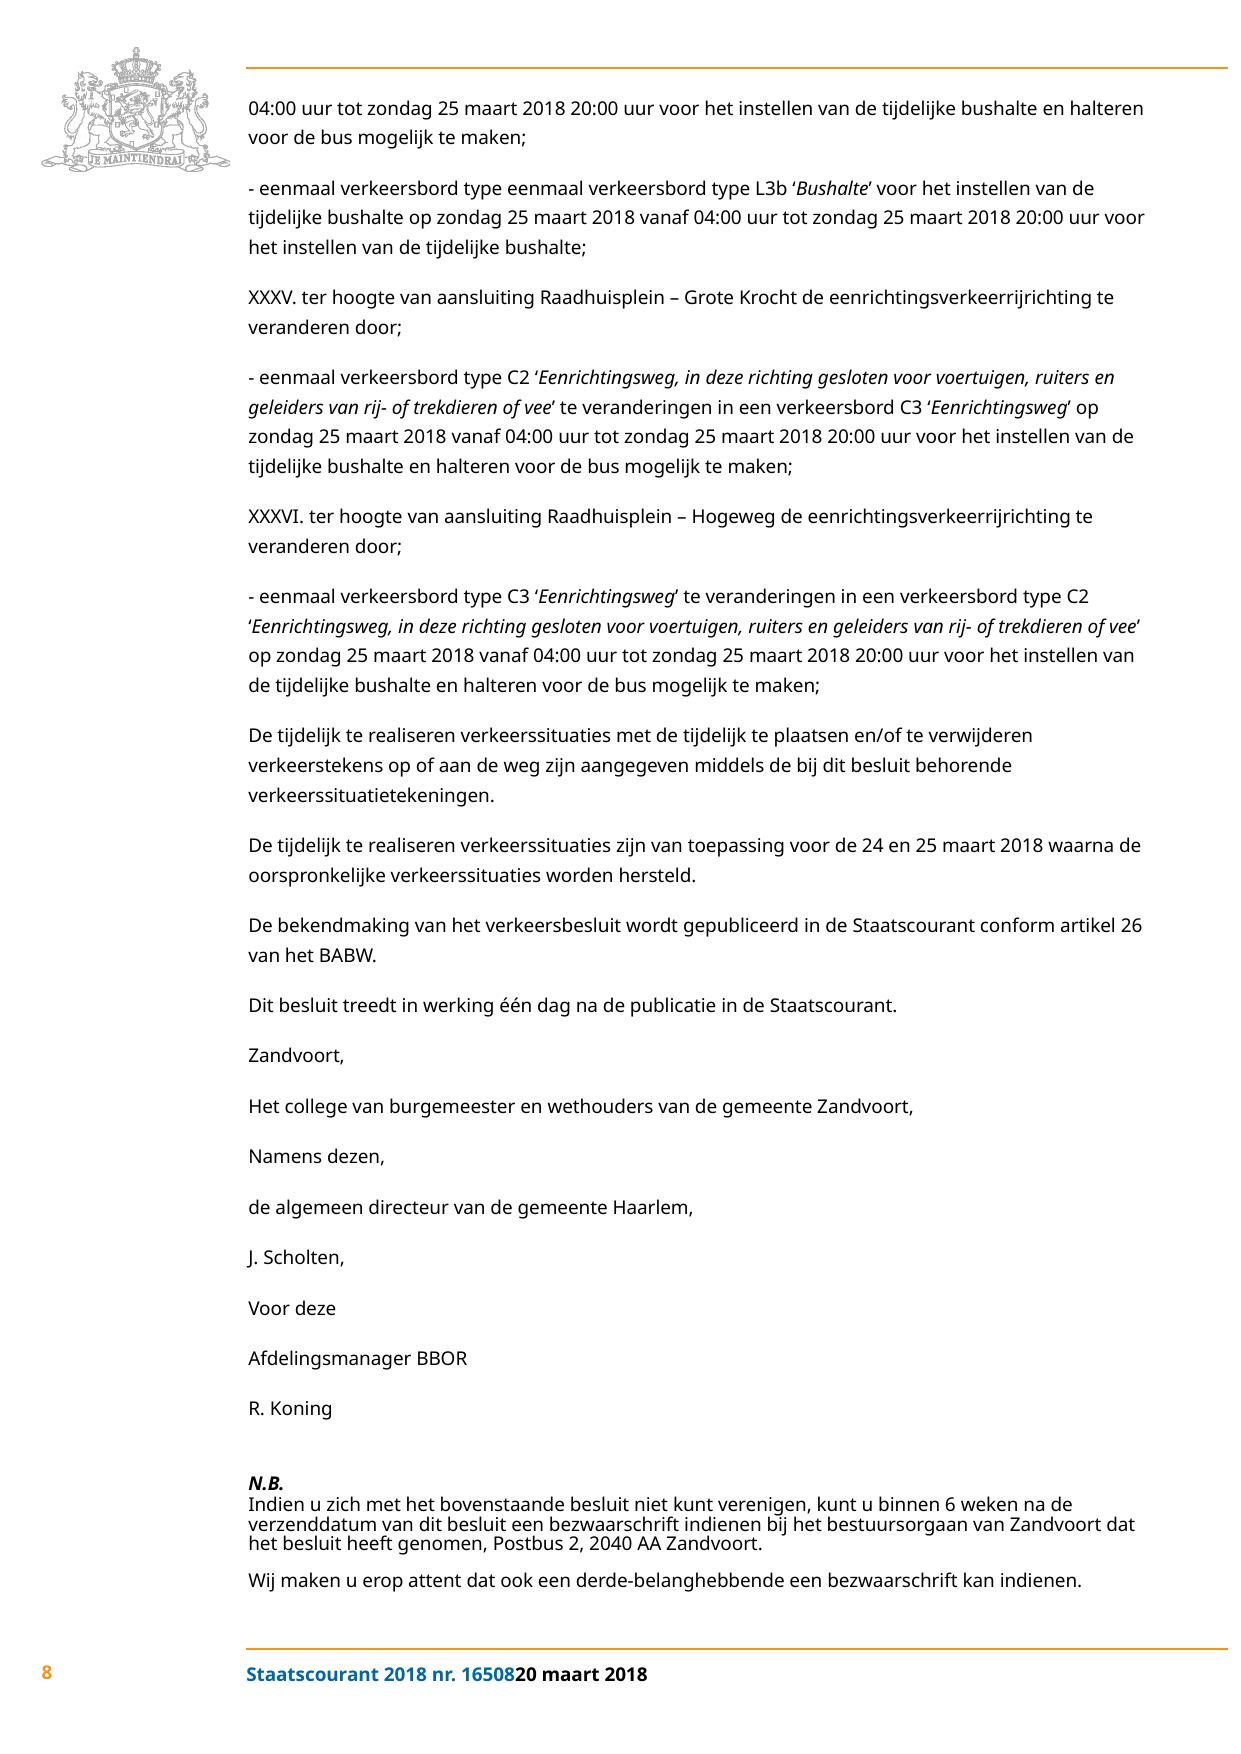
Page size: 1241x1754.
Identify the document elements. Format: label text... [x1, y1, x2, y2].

text XXXVI. ter hoogte van aansluiting Raadhuisplein – Hogeweg de eenrichtingsverkeerrijrichting te veranderen door; [248, 503, 1152, 559]
text De tijdelijk te realiseren verkeerssituaties zijn van toepassing voor de 24 en 25 maart 2018 waarna de oorspronkelijke verkeerssituaties worden hersteld. [248, 832, 1152, 888]
text de algemeen directeur van de gemeente Haarlem, [248, 1194, 1152, 1220]
text - eenmaal verkeersbord type C3 ‘Eenrichtingsweg’ te veranderingen in een verkeersbord type C2 ‘Eenrichtingsweg, in deze richting gesloten voor voertuigen, ruiters en geleiders van rij- of trekdieren of vee’ op zondag 25 maart 2018 vanaf 04:00 uur tot zondag 25 maart 2018 20:00 uur voor het instellen van de tijdelijke bushalte en halteren voor de bus mogelijk te maken; [248, 583, 1152, 698]
picture [41, 47, 231, 172]
text J. Scholten, [248, 1244, 1152, 1270]
text Namens dezen, [248, 1143, 1152, 1169]
text Dit besluit treedt in werking één dag na de publicatie in de Staatscourant. [248, 992, 1152, 1018]
text Voor deze [248, 1295, 1152, 1321]
text - eenmaal verkeersbord type C2 ‘Eenrichtingsweg, in deze richting gesloten voor voertuigen, ruiters en geleiders van rij- of trekdieren of vee’ te veranderingen in een verkeersbord C3 ‘Eenrichtingsweg’ op zondag 25 maart 2018 vanaf 04:00 uur tot zondag 25 maart 2018 20:00 uur voor het instellen van de tijdelijke bushalte en halteren voor de bus mogelijk te maken; [248, 364, 1152, 479]
text Het college van burgemeester en wethouders van de gemeente Zandvoort, [248, 1093, 1152, 1119]
text De tijdelijk te realiseren verkeerssituaties met de tijdelijk te plaatsen en/of te verwijderen verkeerstekens op of aan de weg zijn aangegeven middels de bij dit besluit behorende verkeerssituatietekeningen. [248, 723, 1152, 808]
text Afdelingsmanager BBOR [248, 1345, 1152, 1371]
text Indien u zich met het bovenstaande besluit niet kunt verenigen, kunt u binnen 6 weken na de verzenddatum van dit besluit een bezwaarschrift indienen bij het bestuursorgaan van Zandvoort dat het besluit heeft genomen, Postbus 2, 2040 AA Zandvoort. [248, 1496, 1152, 1554]
text De bekendmaking van het verkeersbesluit wordt gepubliceerd in de Staatscourant conform artikel 26 van het BABW. [248, 912, 1152, 968]
text 04:00 uur tot zondag 25 maart 2018 20:00 uur voor het instellen van de tijdelijke bushalte en halteren voor de bus mogelijk te maken; [248, 95, 1152, 150]
text Zandvoort, [248, 1043, 1152, 1068]
text XXXV. ter hoogte van aansluiting Raadhuisplein – Grote Krocht de eenrichtingsverkeerrijrichting te veranderen door; [248, 284, 1152, 340]
text R. Koning [248, 1396, 1152, 1421]
text - eenmaal verkeersbord type eenmaal verkeersbord type L3b ‘Bushalte’ voor het instellen van de tijdelijke bushalte op zondag 25 maart 2018 vanaf 04:00 uur tot zondag 25 maart 2018 20:00 uur voor het instellen van de tijdelijke bushalte; [248, 175, 1152, 260]
text Wij maken u erop attent dat ook een derde-belanghebbende een bezwaarschrift kan indienen. [248, 1572, 1152, 1591]
text N.B. [248, 1471, 1152, 1496]
